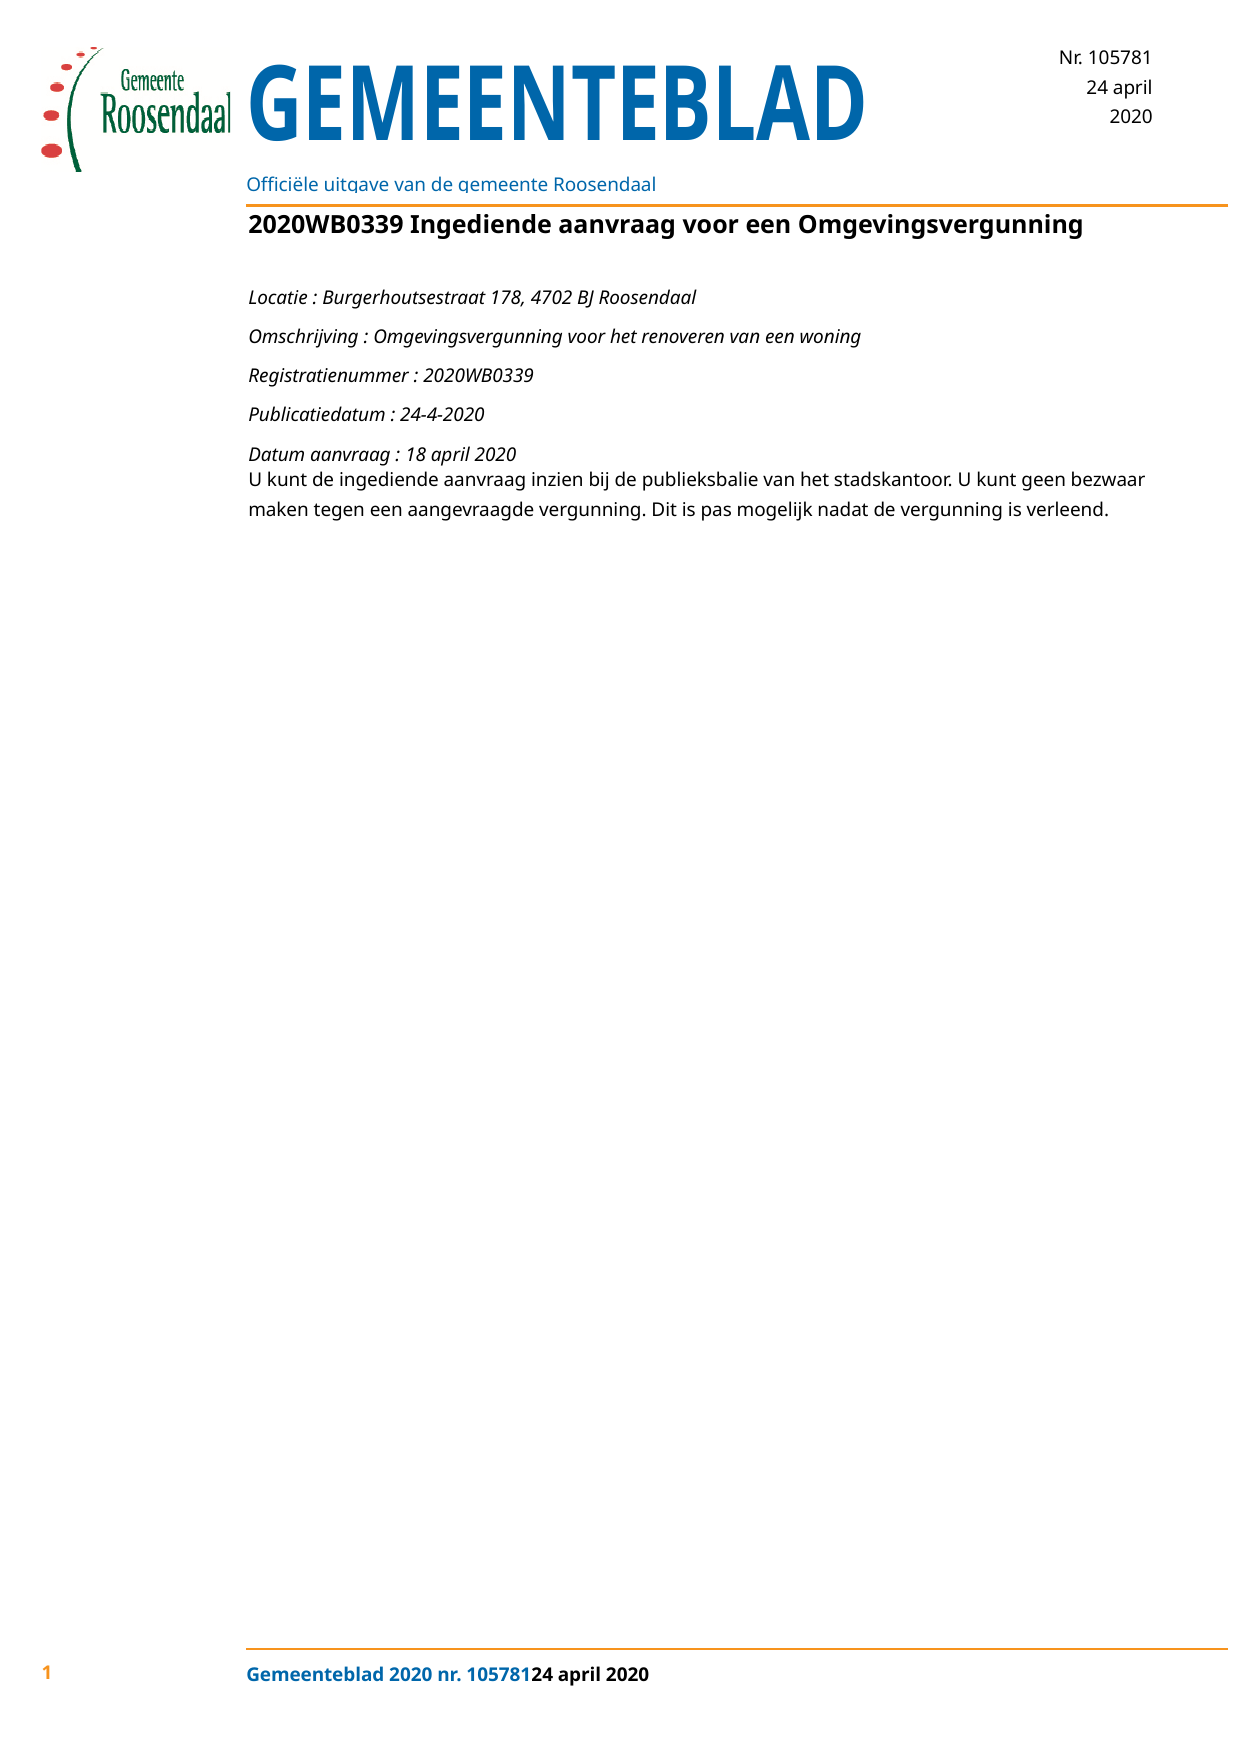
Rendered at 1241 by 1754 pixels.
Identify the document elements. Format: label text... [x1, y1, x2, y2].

text 2020WB0339 Ingediende aanvraag voor een Omgevingsvergunning [248, 207, 1152, 241]
picture [41, 47, 231, 172]
text Publicatiedatum : 24-4-2020 [248, 402, 1152, 427]
text U kunt de ingediende aanvraag inzien bij de publieksbalie van het stadskantoor. U kunt geen bezwaar maken tegen een aangevraagde vergunning. Dit is pas mogelijk nadat de vergunning is verleend. [248, 467, 1152, 522]
text Registratienummer : 2020WB0339 [248, 362, 1152, 388]
text Locatie : Burgerhoutsestraat 178, 4702 BJ Roosendaal [248, 284, 1152, 309]
text Datum aanvraag : 18 april 2020 [248, 441, 1152, 467]
text Omschrijving : Omgevingsvergunning voor het renoveren van een woning [248, 323, 1152, 349]
